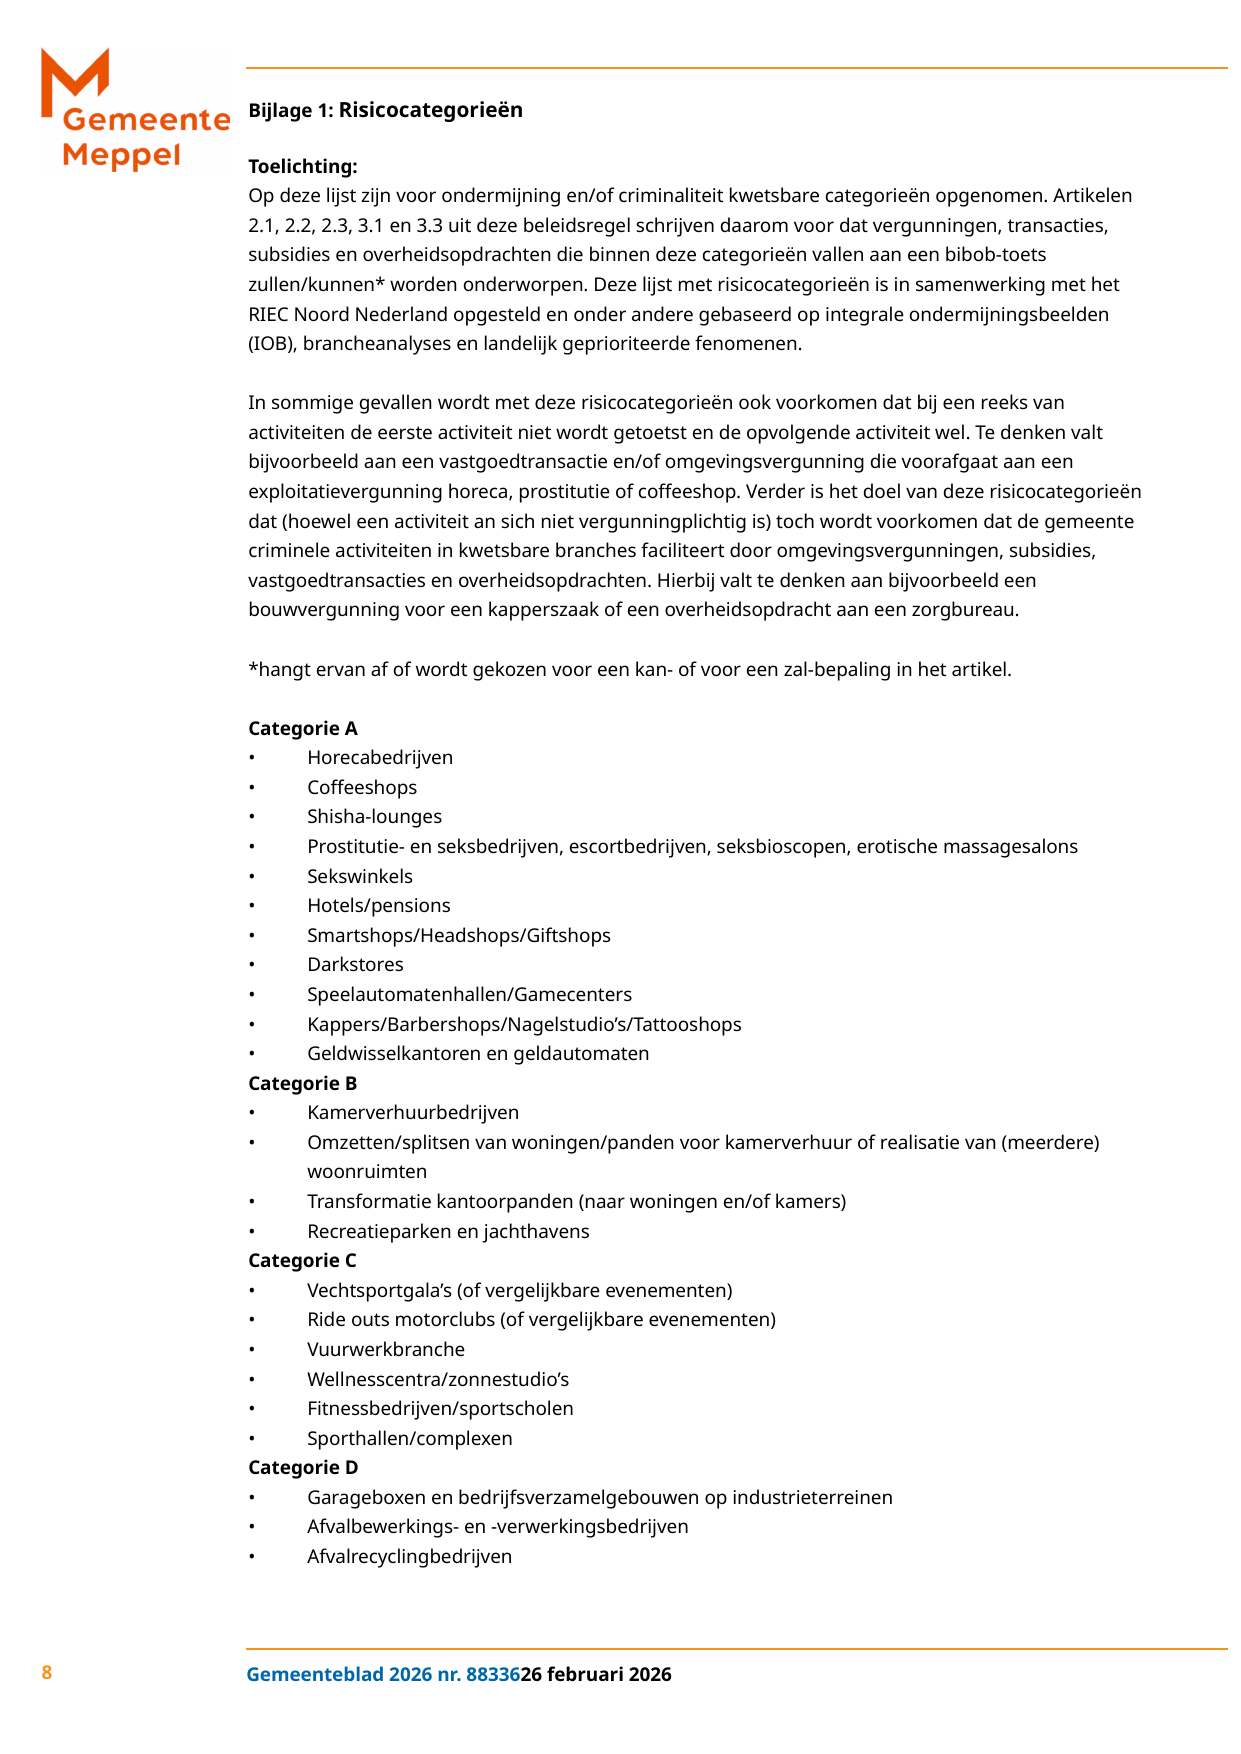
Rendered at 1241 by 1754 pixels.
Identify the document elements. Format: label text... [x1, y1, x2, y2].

list Sekswinkels [248, 863, 1152, 889]
text Op deze lijst zijn voor ondermijning en/of criminaliteit kwetsbare categorieën opgenomen. Artikelen 2.1, 2.2, 2.3, 3.1 en 3.3 uit deze beleidsregel schrijven daarom voor dat vergunningen, transacties, subsidies en overheidsopdrachten die binnen deze categorieën vallen aan een bibob-toets zullen/kunnen* worden onderworpen. Deze lijst met risicocategorieën is in samenwerking met het RIEC Noord Nederland opgesteld en onder andere gebaseerd op integrale ondermijningsbeelden (IOB), brancheanalyses en landelijk geprioriteerde fenomenen. [248, 182, 1152, 356]
list Speelautomatenhallen/Gamecenters [248, 981, 1152, 1007]
list Afvalbewerkings- en -verwerkingsbedrijven [248, 1514, 1152, 1539]
list Hotels/pensions [248, 892, 1152, 918]
text Categorie D [248, 1454, 1152, 1480]
list Darkstores [248, 952, 1152, 977]
picture [41, 47, 231, 172]
list Omzetten/splitsen van woningen/panden voor kamerverhuur of realisatie van (meerdere) woonruimten [248, 1129, 1152, 1184]
list Vechtsportgala’s (of vergelijkbare evenementen) [248, 1277, 1152, 1303]
list Shisha-lounges [248, 804, 1152, 829]
list Garageboxen en bedrijfsverzamelgebouwen op industrieterreinen [248, 1484, 1152, 1510]
text Bijlage 1: Risicocategorieën [248, 95, 1152, 123]
list Sporthallen/complexen [248, 1425, 1152, 1451]
list Coffeeshops [248, 774, 1152, 800]
list Geldwisselkantoren en geldautomaten [248, 1040, 1152, 1066]
text In sommige gevallen wordt met deze risicocategorieën ook voorkomen dat bij een reeks van activiteiten de eerste activiteit niet wordt getoetst en de opvolgende activiteit wel. Te denken valt bijvoorbeeld aan een vastgoedtransactie en/of omgevingsvergunning die voorafgaat aan een exploitatievergunning horeca, prostitutie of coffeeshop. Verder is het doel van deze risicocategorieën dat (hoewel een activiteit an sich niet vergunningplichtig is) toch wordt voorkomen dat de gemeente criminele activiteiten in kwetsbare branches faciliteert door omgevingsvergunningen, subsidies, vastgoedtransacties en overheidsopdrachten. Hierbij valt te denken aan bijvoorbeeld een bouwvergunning voor een kapperszaak of een overheidsopdracht aan een zorgbureau. [248, 389, 1152, 622]
list Smartshops/Headshops/Giftshops [248, 922, 1152, 948]
list Ride outs motorclubs (of vergelijkbare evenementen) [248, 1307, 1152, 1332]
list Kamerverhuurbedrijven [248, 1099, 1152, 1125]
list Kappers/Barbershops/Nagelstudio’s/Tattooshops [248, 1011, 1152, 1037]
list Recreatieparken en jachthavens [248, 1218, 1152, 1244]
list Fitnessbedrijven/sportscholen [248, 1395, 1152, 1421]
list Transformatie kantoorpanden (naar woningen en/of kamers) [248, 1188, 1152, 1214]
text Categorie C [248, 1247, 1152, 1273]
list Afvalrecyclingbedrijven [248, 1543, 1152, 1569]
text Categorie B [248, 1070, 1152, 1096]
list Horecabedrijven [248, 744, 1152, 770]
list Prostitutie- en seksbedrijven, escortbedrijven, seksbioscopen, erotische massagesalons [248, 833, 1152, 859]
text Categorie A [248, 715, 1152, 741]
text *hangt ervan af of wordt gekozen voor een kan- of voor een zal-bepaling in het artikel. [248, 656, 1152, 682]
list Wellnesscentra/zonnestudio’s [248, 1366, 1152, 1392]
list Vuurwerkbranche [248, 1336, 1152, 1362]
text Toelichting: [248, 153, 1152, 179]
